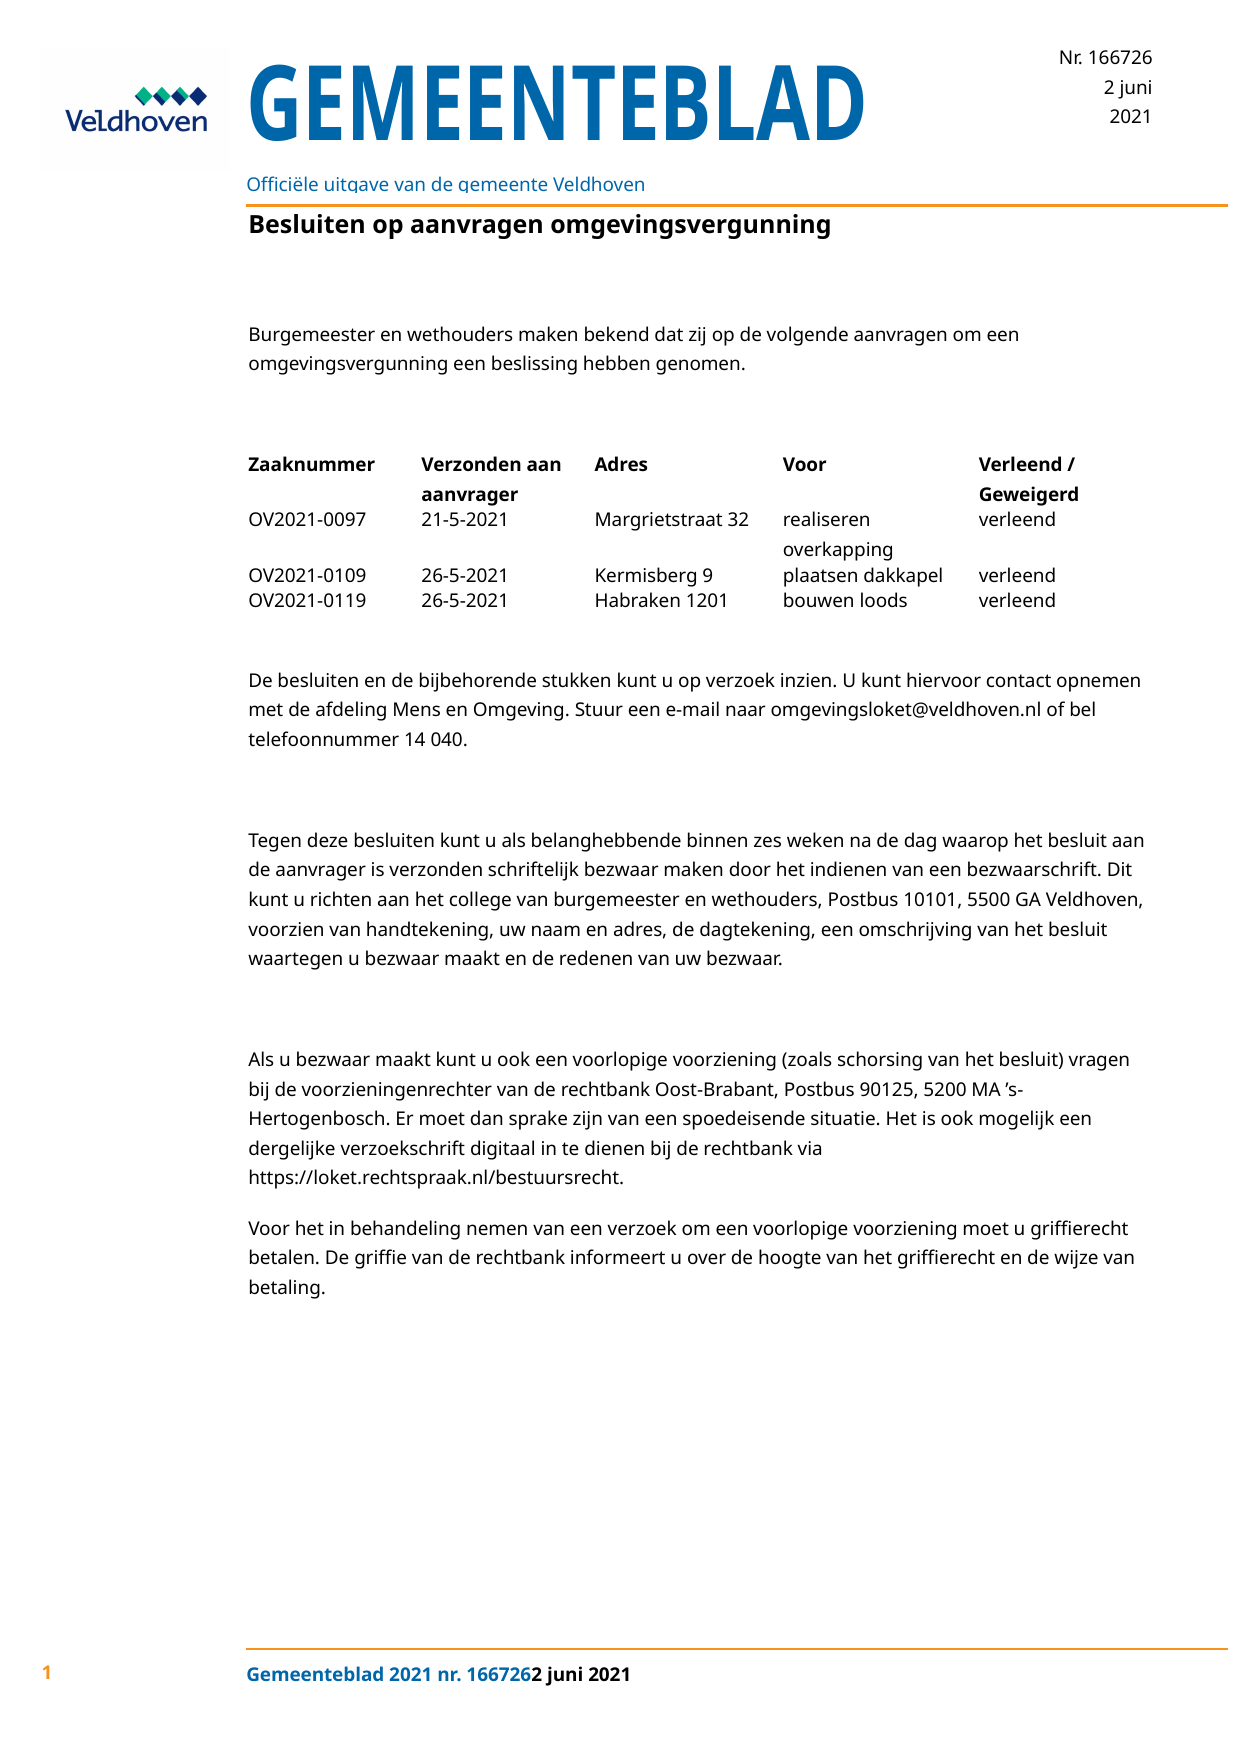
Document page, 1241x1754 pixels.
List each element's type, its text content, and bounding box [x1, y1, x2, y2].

table_cell verleend [979, 507, 1152, 562]
table_cell 21-5-2021 [421, 507, 594, 562]
table_header Verzonden aan aanvrager [421, 451, 594, 507]
picture [41, 47, 231, 172]
table_cell verleend [979, 588, 1152, 613]
table_cell OV2021-0119 [248, 588, 421, 613]
table_header Adres [594, 451, 783, 507]
text Besluiten op aanvragen omgevingsvergunning [248, 207, 1152, 241]
text Burgemeester en wethouders maken bekend dat zij op de volgende aanvragen om een omgevingsvergunning een beslissing hebben genomen. [248, 321, 1152, 376]
table_cell Habraken 1201 [594, 588, 783, 613]
table_header Verleend / Geweigerd [979, 451, 1152, 507]
text Voor het in behandeling nemen van een verzoek om een voorlopige voorziening moet u griffierecht betalen. De griffie van de rechtbank informeert u over de hoogte van het griffierecht en de wijze van betaling. [248, 1215, 1152, 1300]
table_cell 26-5-2021 [421, 588, 594, 613]
table_cell verleend [979, 562, 1152, 588]
table_header Voor [783, 451, 978, 507]
table_cell realiseren overkapping [783, 507, 978, 562]
table_cell Margrietstraat 32 [594, 507, 783, 562]
table_cell OV2021-0109 [248, 562, 421, 588]
table_cell bouwen loods [783, 588, 978, 613]
table_cell Kermisberg 9 [594, 562, 783, 588]
table_cell OV2021-0097 [248, 507, 421, 562]
text Als u bezwaar maakt kunt u ook een voorlopige voorziening (zoals schorsing van het besluit) vragen bij de voorzieningenrechter van de rechtbank Oost-Brabant, Postbus 90125, 5200 MA ’s-Hertogenbosch. Er moet dan sprake zijn van een spoedeisende situatie. Het is ook mogelijk een dergelijke verzoekschrift digitaal in te dienen bij de rechtbank via https://loket.rechtspraak.nl/bestuursrecht. [248, 1046, 1152, 1190]
table_cell plaatsen dakkapel [783, 562, 978, 588]
text Tegen deze besluiten kunt u als belanghebbende binnen zes weken na de dag waarop het besluit aan de aanvrager is verzonden schriftelijk bezwaar maken door het indienen van een bezwaarschrift. Dit kunt u richten aan het college van burgemeester en wethouders, Postbus 10101, 5500 GA Veldhoven, voorzien van handtekening, uw naam en adres, de dagtekening, een omschrijving van het besluit waartegen u bezwaar maakt en de redenen van uw bezwaar. [248, 827, 1152, 971]
table_cell 26-5-2021 [421, 562, 594, 588]
table_header Zaaknummer [248, 451, 421, 507]
text De besluiten en de bijbehorende stukken kunt u op verzoek inzien. U kunt hiervoor contact opnemen met de afdeling Mens en Omgeving. Stuur een e-mail naar omgevingsloket@veldhoven.nl of bel telefoonnummer 14 040. [248, 667, 1152, 752]
